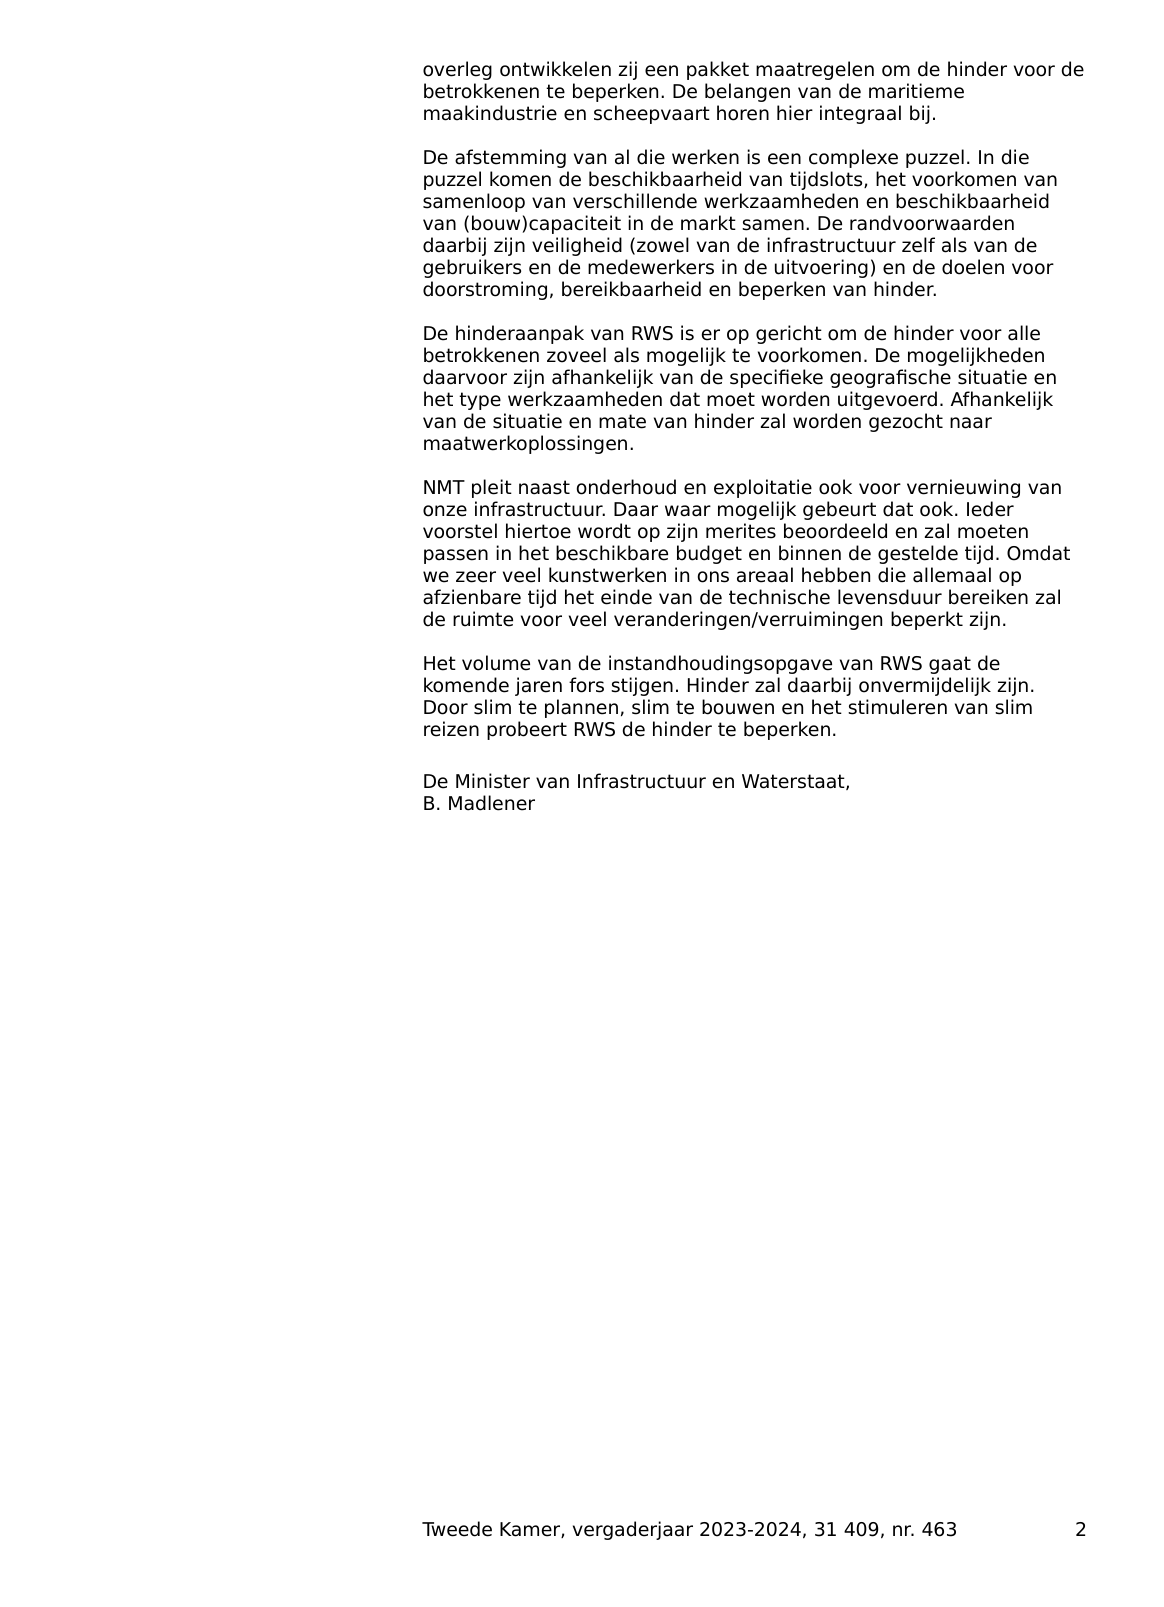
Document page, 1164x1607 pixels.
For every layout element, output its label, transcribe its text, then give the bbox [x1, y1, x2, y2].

text De afstemming van al die werken is een complexe puzzel. In die puzzel komen de beschikbaarheid van tijdslots, het voorkomen van samenloop van verschillende werkzaamheden en beschikbaarheid van (bouw)capaciteit in de markt samen. De randvoorwaarden daarbij zijn veiligheid (zowel van de infrastructuur zelf als van de gebruikers en de medewerkers in de uitvoering) en de doelen voor doorstroming, bereikbaarheid en beperken van hinder. [422, 147, 1087, 301]
text overleg ontwikkelen zij een pakket maatregelen om de hinder voor de betrokkenen te beperken. De belangen van de maritieme maakindustrie en scheepvaart horen hier integraal bij. [422, 59, 1087, 125]
text De hinderaanpak van RWS is er op gericht om de hinder voor alle betrokkenen zoveel als mogelijk te voorkomen. De mogelijkheden daarvoor zijn afhankelijk van de specifieke geografische situatie en het type werkzaamheden dat moet worden uitgevoerd. Afhankelijk van de situatie en mate van hinder zal worden gezocht naar maatwerkoplossingen. [422, 323, 1087, 455]
text Het volume van de instandhoudingsopgave van RWS gaat de komende jaren fors stijgen. Hinder zal daarbij onvermijdelijk zijn. Door slim te plannen, slim te bouwen en het stimuleren van slim reizen probeert RWS de hinder te beperken. [422, 653, 1087, 741]
text NMT pleit naast onderhoud en exploitatie ook voor vernieuwing van onze infrastructuur. Daar waar mogelijk gebeurt dat ook. Ieder voorstel hiertoe wordt op zijn merites beoordeeld en zal moeten passen in het beschikbare budget en binnen de gestelde tijd. Omdat we zeer veel kunstwerken in ons areaal hebben die allemaal op afzienbare tijd het einde van de technische levensduur bereiken zal de ruimte voor veel veranderingen/verruimingen beperkt zijn. [422, 477, 1087, 631]
text De Minister van Infrastructuur en Waterstaat, B. Madlener [422, 771, 1087, 815]
